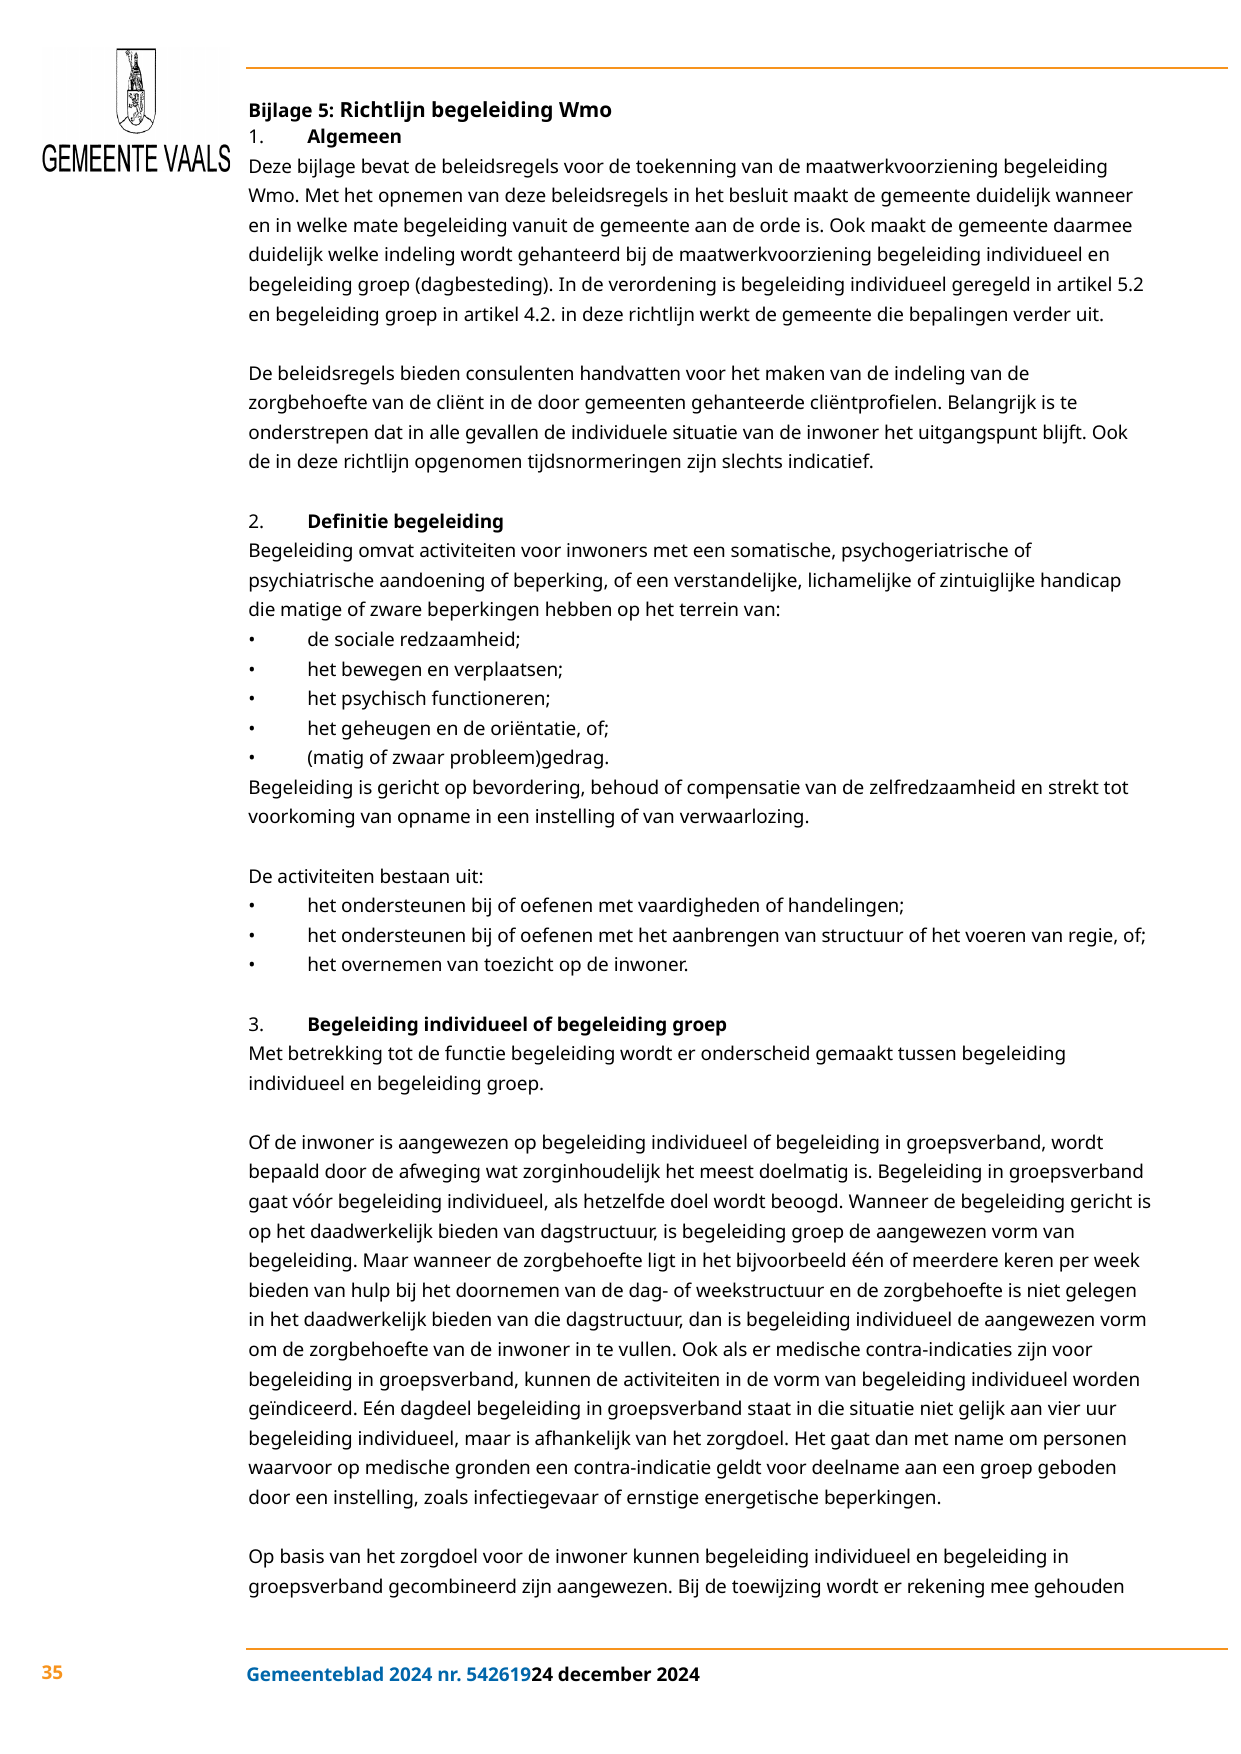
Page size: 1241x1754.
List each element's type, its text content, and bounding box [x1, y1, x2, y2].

text Of de inwoner is aangewezen op begeleiding individueel of begeleiding in groepsverband, wordt bepaald door de afweging wat zorginhoudelijk het meest doelmatig is. Begeleiding in groepsverband gaat vóór begeleiding individueel, als hetzelfde doel wordt beoogd. Wanneer de begeleiding gericht is op het daadwerkelijk bieden van dagstructuur, is begeleiding groep de aangewezen vorm van begeleiding. Maar wanneer de zorgbehoefte ligt in het bijvoorbeeld één of meerdere keren per week bieden van hulp bij het doornemen van de dag- of weekstructuur en de zorgbehoefte is niet gelegen in het daadwerkelijk bieden van die dagstructuur, dan is begeleiding individueel de aangewezen vorm om de zorgbehoefte van de inwoner in te vullen. Ook als er medische contra-indicaties zijn voor begeleiding in groepsverband, kunnen de activiteiten in de vorm van begeleiding individueel worden geïndiceerd. Eén dagdeel begeleiding in groepsverband staat in die situatie niet gelijk aan vier uur begeleiding individueel, maar is afhankelijk van het zorgdoel. Het gaat dan met name om personen waarvoor op medische gronden een contra-indicatie geldt voor deelname aan een groep geboden door een instelling, zoals infectiegevaar of ernstige energetische beperkingen. [248, 1129, 1152, 1510]
text De activiteiten bestaan uit: [248, 863, 1152, 889]
list Algemeen [248, 123, 1152, 149]
text De beleidsregels bieden consulenten handvatten voor het maken van de indeling van de zorgbehoefte van de cliënt in de door gemeenten gehanteerde cliëntprofielen. Belangrijk is te onderstrepen dat in alle gevallen de individuele situatie van de inwoner het uitgangspunt blijft. Ook de in deze richtlijn opgenomen tijdsnormeringen zijn slechts indicatief. [248, 360, 1152, 474]
list Begeleiding individueel of begeleiding groep [248, 1011, 1152, 1037]
text Begeleiding is gericht op bevordering, behoud of compensatie van de zelfredzaamheid en strekt tot voorkoming van opname in een instelling of van verwaarlozing. [248, 774, 1152, 829]
text Begeleiding omvat activiteiten voor inwoners met een somatische, psychogeriatrische of psychiatrische aandoening of beperking, of een verstandelijke, lichamelijke of zintuiglijke handicap die matige of zware beperkingen hebben op het terrein van: [248, 537, 1152, 622]
text Met betrekking tot de functie begeleiding wordt er onderscheid gemaakt tussen begeleiding individueel en begeleiding groep. [248, 1040, 1152, 1096]
list het ondersteunen bij of oefenen met het aanbrengen van structuur of het voeren van regie, of; [248, 922, 1152, 948]
list het geheugen en de oriëntatie, of; [248, 715, 1152, 741]
list het psychisch functioneren; [248, 685, 1152, 711]
list het bewegen en verplaatsen; [248, 656, 1152, 682]
list het ondersteunen bij of oefenen met vaardigheden of handelingen; [248, 892, 1152, 918]
picture [41, 47, 231, 172]
list de sociale redzaamheid; [248, 626, 1152, 652]
list Definitie begeleiding [248, 508, 1152, 534]
text Op basis van het zorgdoel voor de inwoner kunnen begeleiding individueel en begeleiding in groepsverband gecombineerd zijn aangewezen. Bij de toewijzing wordt er rekening mee gehouden [248, 1543, 1152, 1599]
text Bijlage 5: Richtlijn begeleiding Wmo [248, 95, 1152, 123]
list (matig of zwaar probleem)gedrag. [248, 744, 1152, 770]
text Deze bijlage bevat de beleidsregels voor de toekenning van de maatwerkvoorziening begeleiding Wmo. Met het opnemen van deze beleidsregels in het besluit maakt de gemeente duidelijk wanneer en in welke mate begeleiding vanuit de gemeente aan de orde is. Ook maakt de gemeente daarmee duidelijk welke indeling wordt gehanteerd bij de maatwerkvoorziening begeleiding individueel en begeleiding groep (dagbesteding). In de verordening is begeleiding individueel geregeld in artikel 5.2 en begeleiding groep in artikel 4.2. in deze richtlijn werkt de gemeente die bepalingen verder uit. [248, 153, 1152, 327]
list het overnemen van toezicht op de inwoner. [248, 952, 1152, 977]
